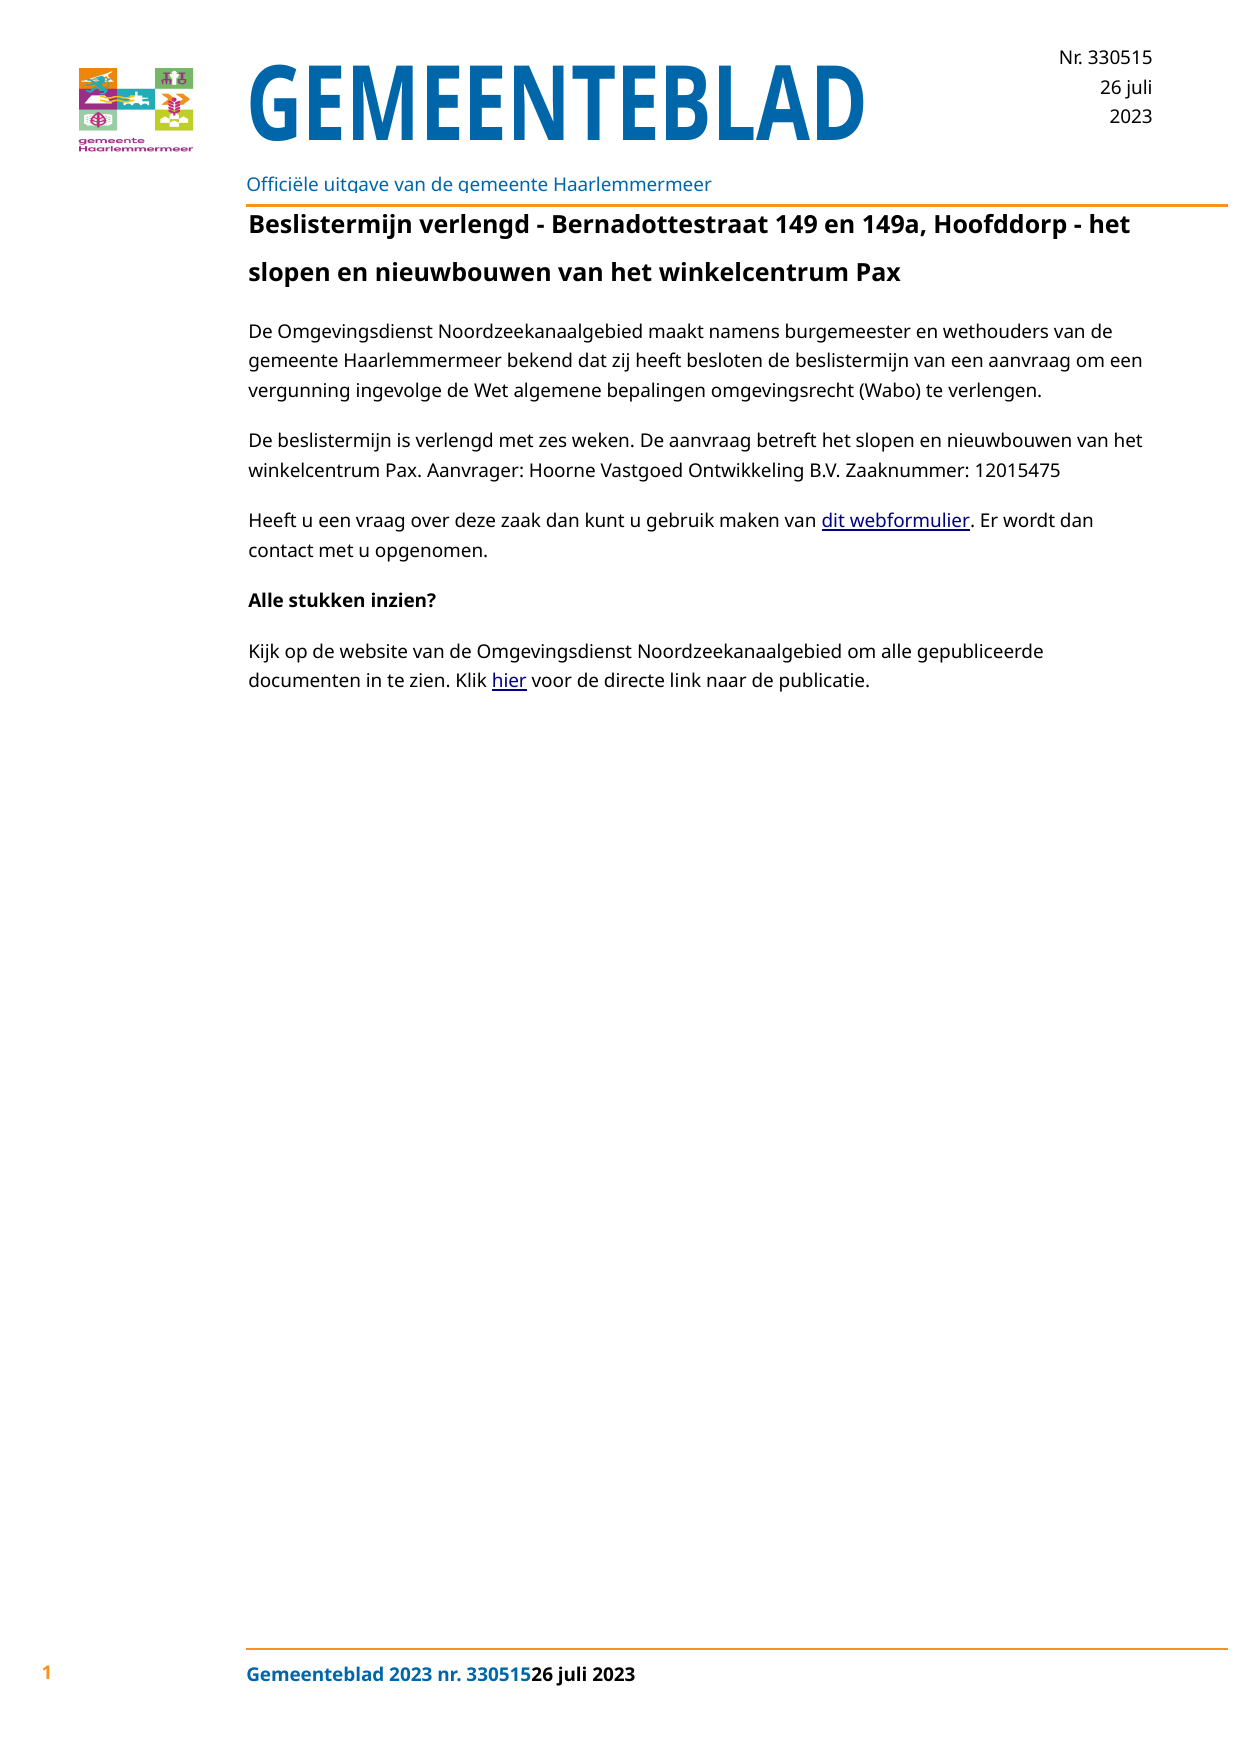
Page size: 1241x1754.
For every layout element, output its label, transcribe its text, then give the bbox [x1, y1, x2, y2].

text De beslistermijn is verlengd met zes weken. De aanvraag betreft het slopen en nieuwbouwen van het winkelcentrum Pax. Aanvrager: Hoorne Vastgoed Ontwikkeling B.V. Zaaknummer: 12015475 [248, 427, 1152, 483]
text Beslistermijn verlengd - Bernadottestraat 149 en 149a, Hoofddorp - het slopen en nieuwbouwen van het winkelcentrum Pax [248, 207, 1152, 288]
text De Omgevingsdienst Noordzeekanaalgebied maakt namens burgemeester en wethouders van de gemeente Haarlemmermeer bekend dat zij heeft besloten de beslistermijn van een aanvraag om een vergunning ingevolge de Wet algemene bepalingen omgevingsrecht (Wabo) te verlengen. [248, 318, 1152, 403]
picture [41, 47, 231, 172]
text Heeft u een vraag over deze zaak dan kunt u gebruik maken van dit webformulier. Er wordt dan contact met u opgenomen. [248, 507, 1152, 563]
text Alle stukken inzien? [248, 587, 1152, 613]
text Kijk op de website van de Omgevingsdienst Noordzeekanaalgebied om alle gepubliceerde documenten in te zien. Klik hier voor de directe link naar de publicatie. [248, 638, 1152, 693]
